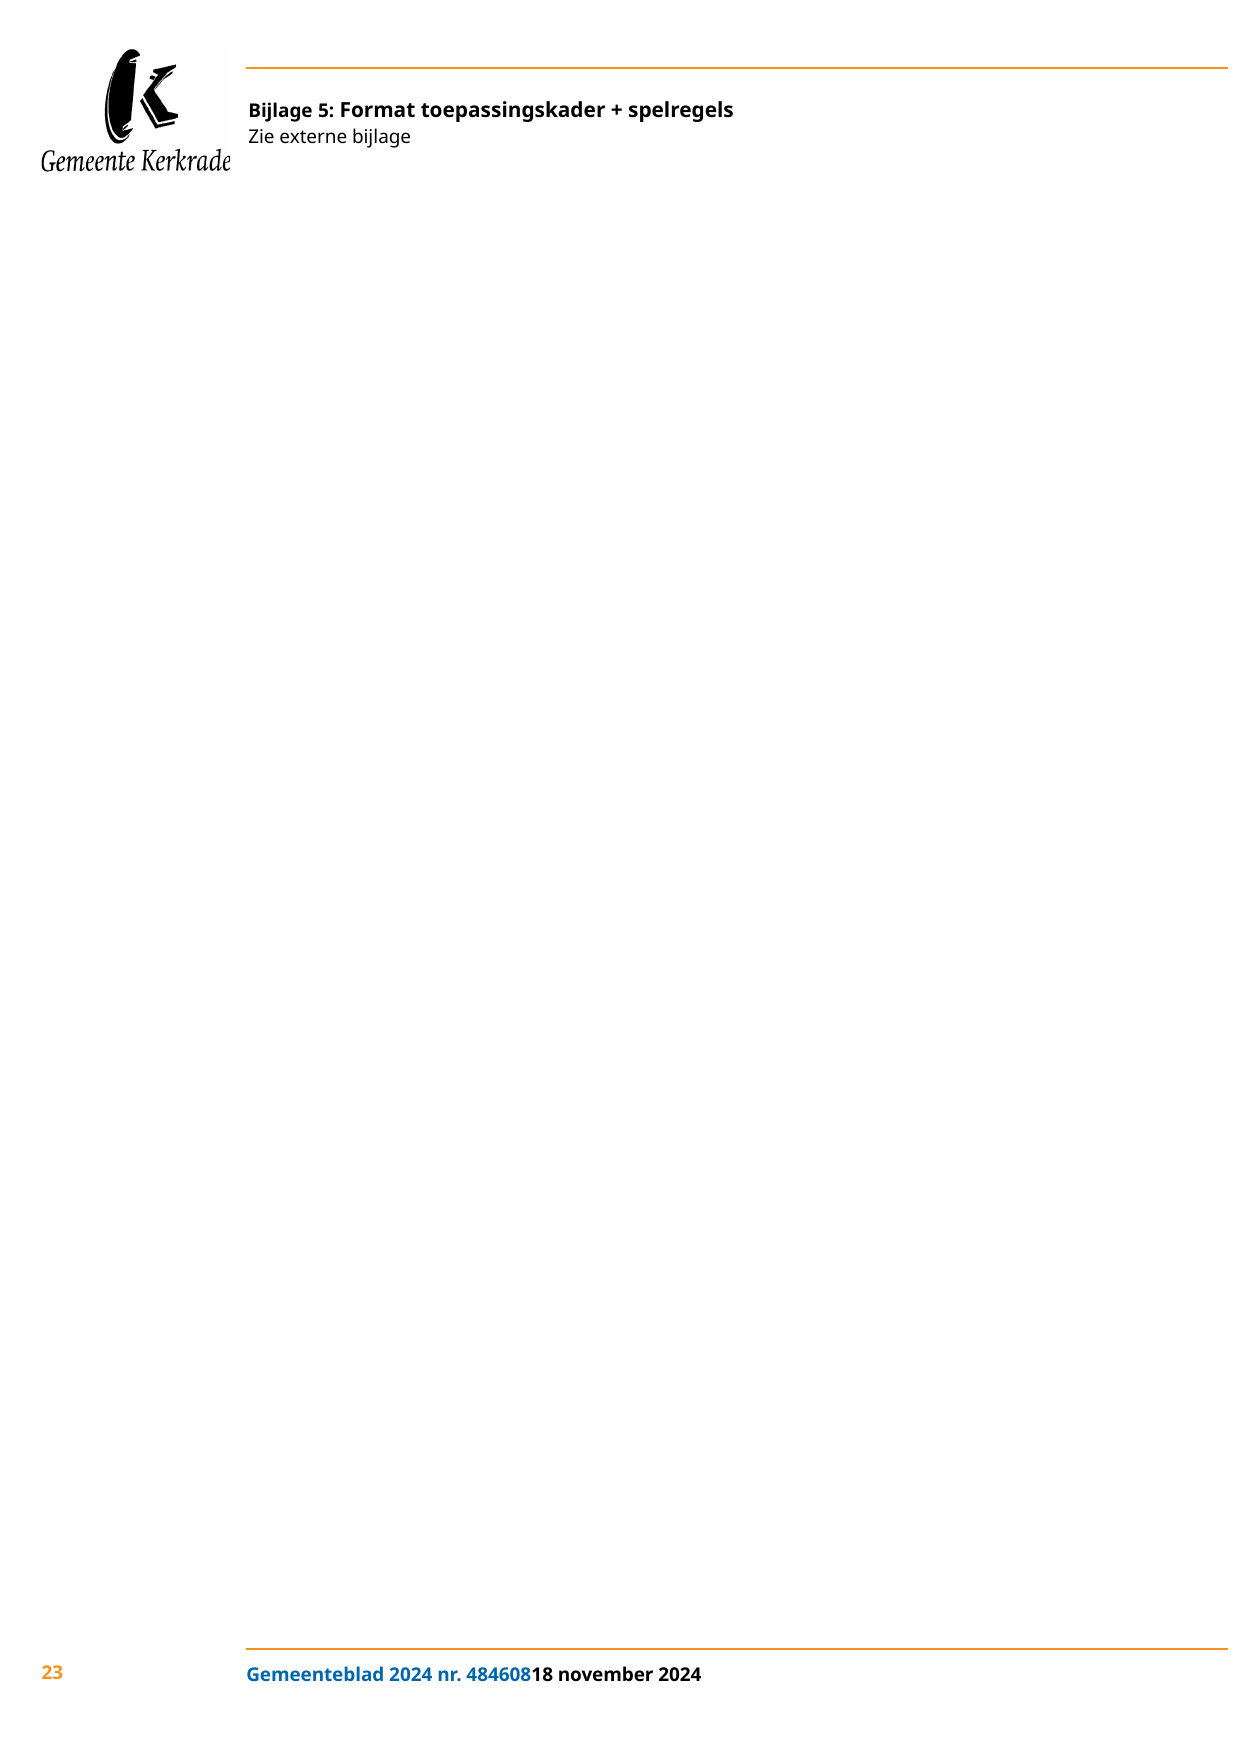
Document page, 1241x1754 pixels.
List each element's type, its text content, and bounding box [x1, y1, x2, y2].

text Bijlage 5: Format toepassingskader + spelregels [248, 95, 1152, 123]
text Zie externe bijlage [248, 123, 1152, 149]
picture [41, 47, 231, 172]
